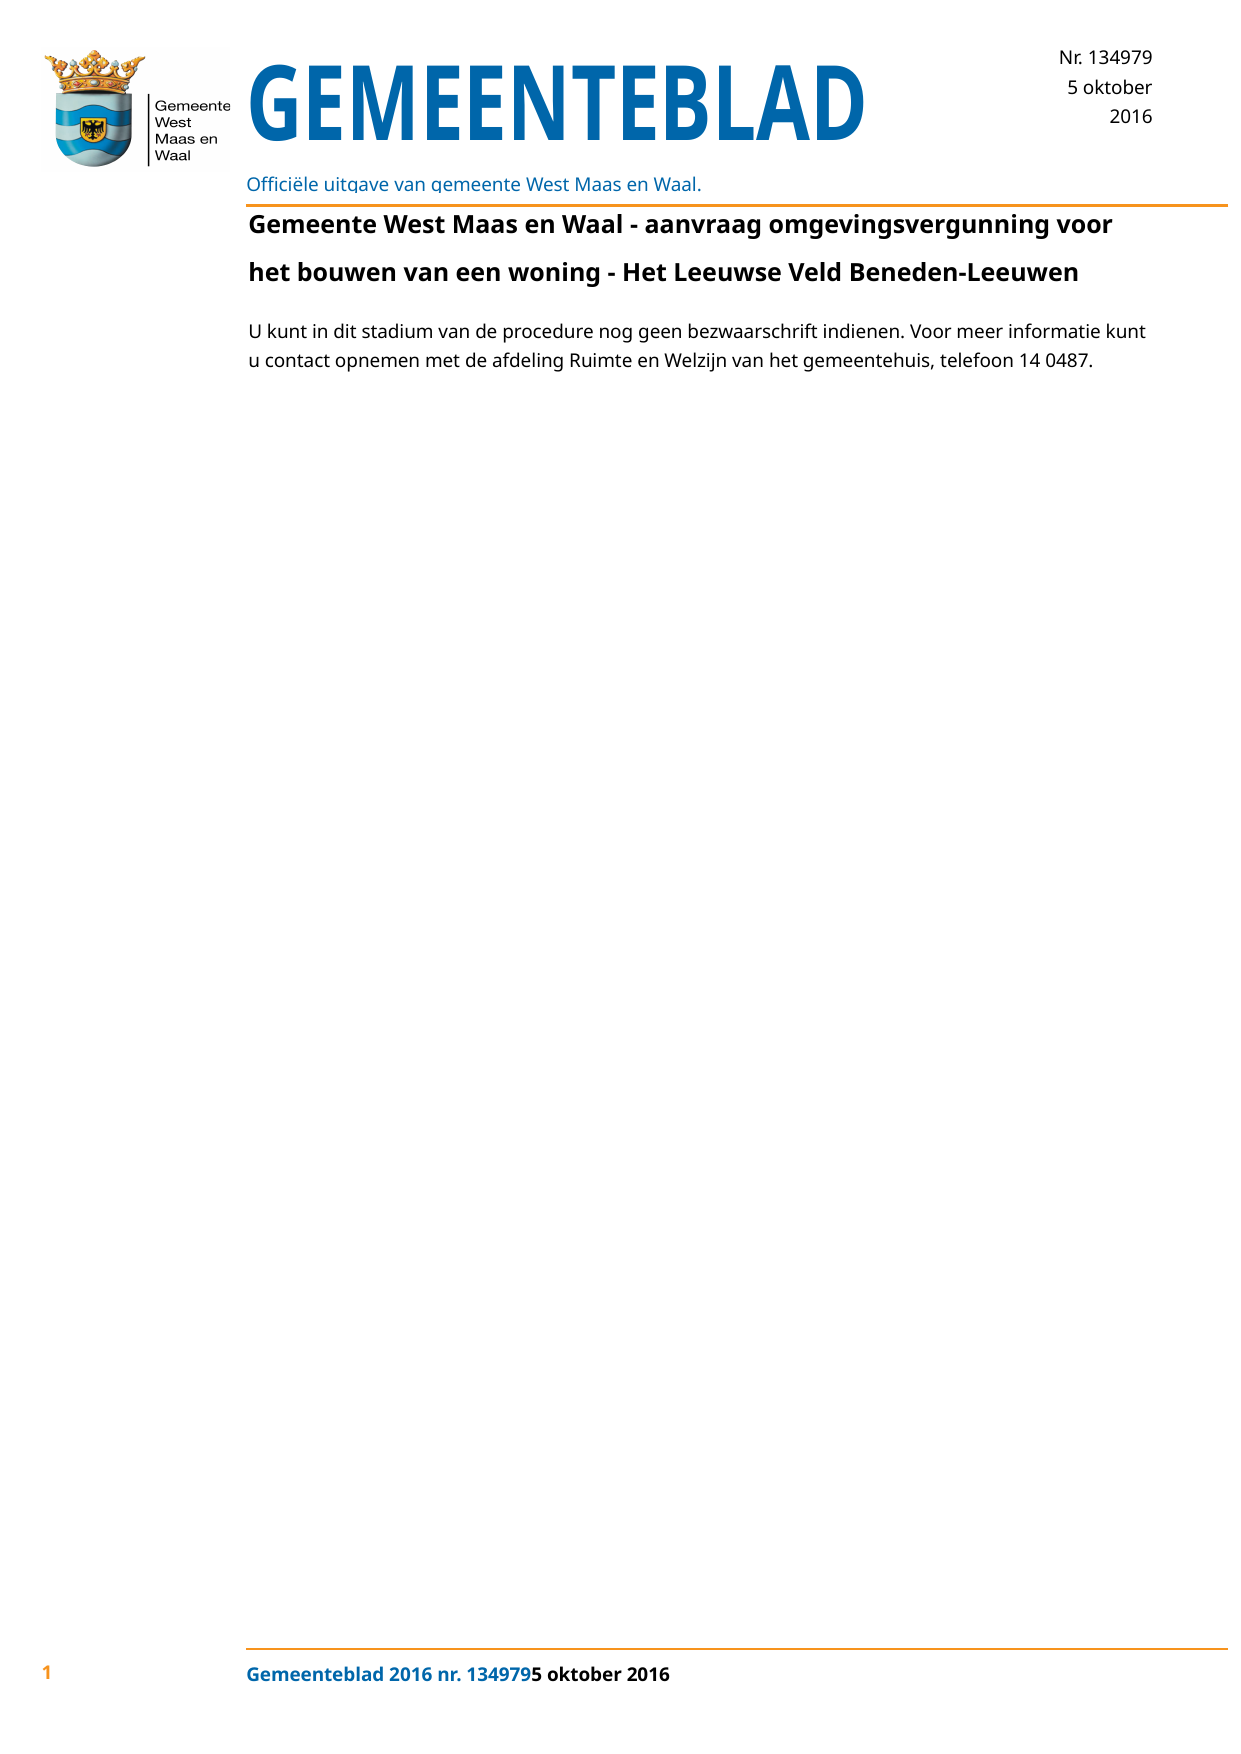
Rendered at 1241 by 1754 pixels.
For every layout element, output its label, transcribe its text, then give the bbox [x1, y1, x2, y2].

text Gemeente West Maas en Waal - aanvraag omgevingsvergunning voor het bouwen van een woning - Het Leeuwse Veld Beneden-Leeuwen [248, 207, 1152, 288]
text U kunt in dit stadium van de procedure nog geen bezwaarschrift indienen. Voor meer informatie kunt u contact opnemen met de afdeling Ruimte en Welzijn van het gemeentehuis, telefoon 14 0487. [248, 318, 1152, 373]
picture [41, 47, 231, 172]
